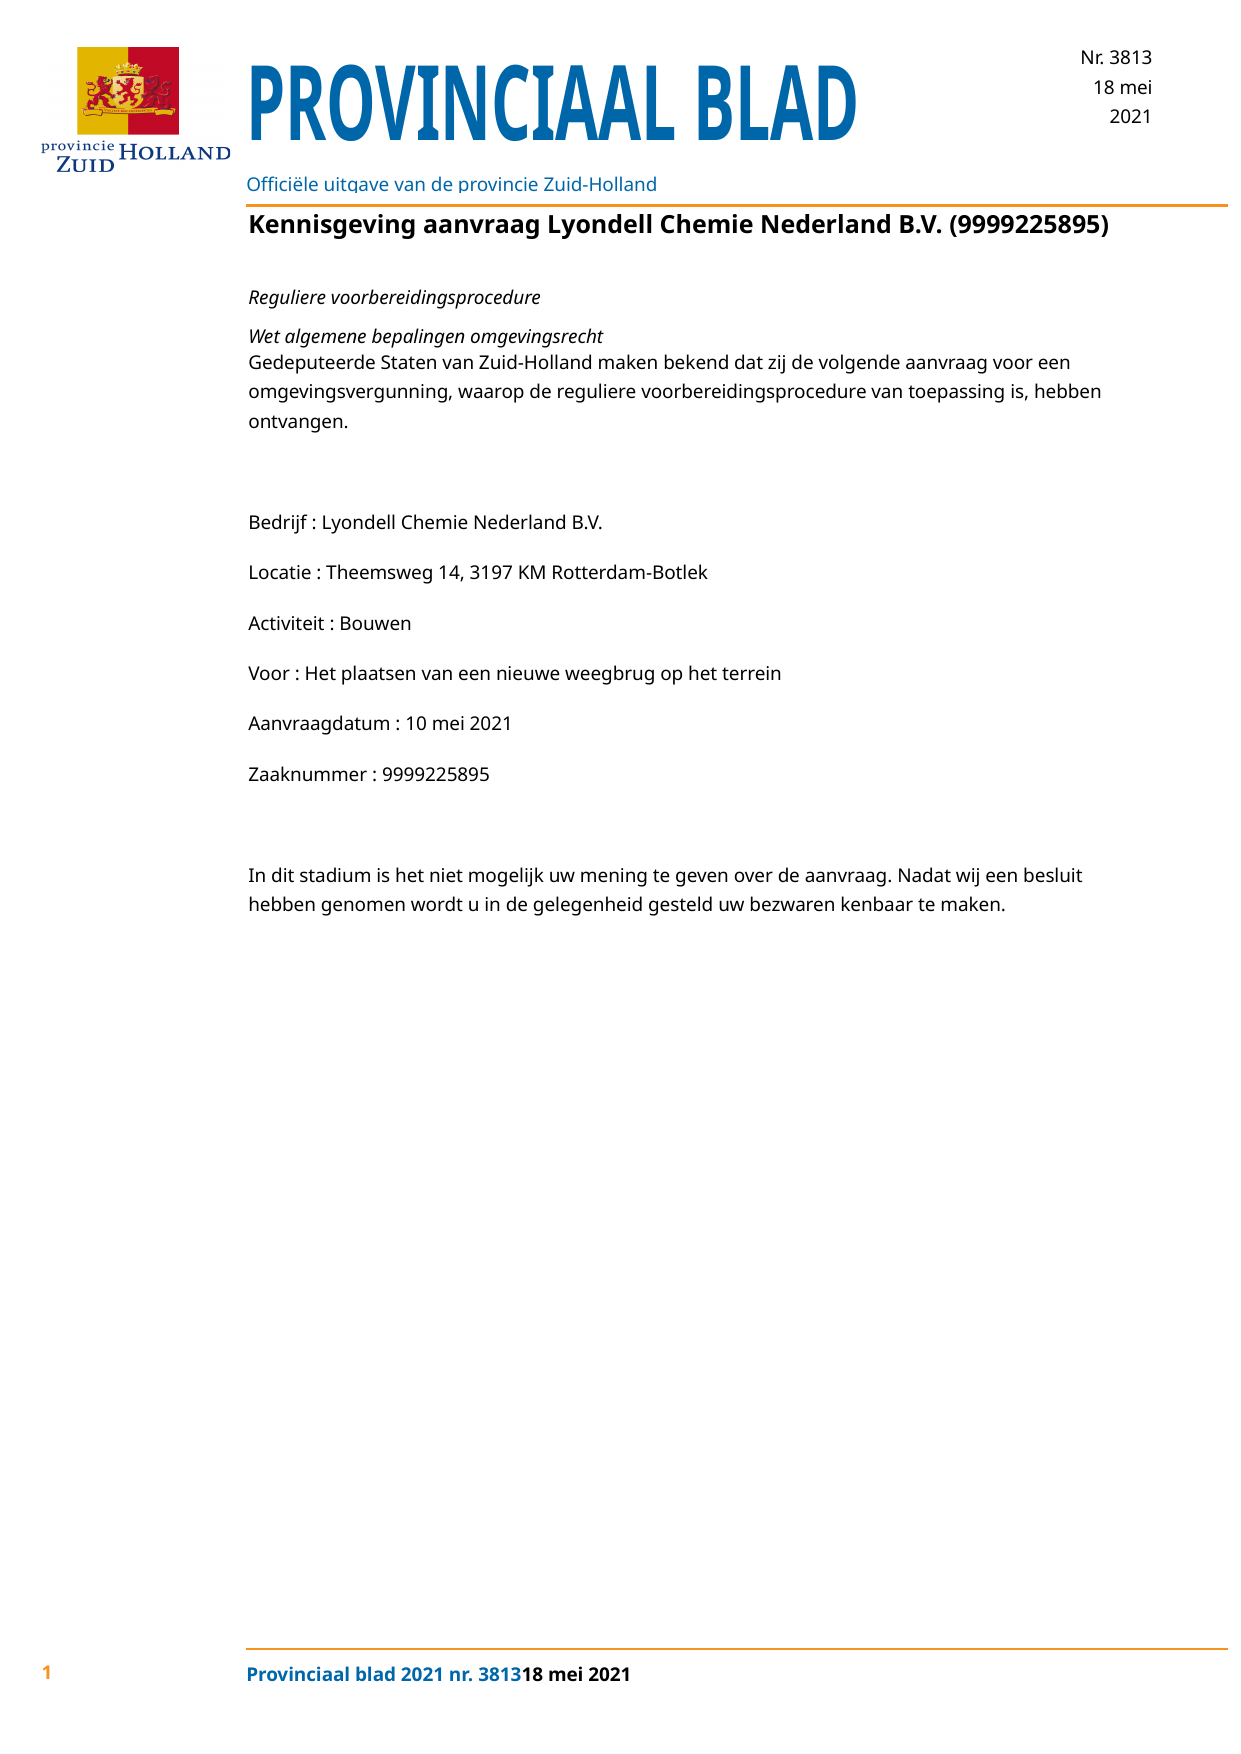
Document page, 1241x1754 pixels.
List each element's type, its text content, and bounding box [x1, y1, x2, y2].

text Locatie : Theemsweg 14, 3197 KM Rotterdam-Botlek [248, 559, 1152, 585]
text Gedeputeerde Staten van Zuid-Holland maken bekend dat zij de volgende aanvraag voor een omgevingsvergunning, waarop de reguliere voorbereidingsprocedure van toepassing is, hebben ontvangen. [248, 349, 1152, 434]
text Aanvraagdatum : 10 mei 2021 [248, 711, 1152, 736]
text Wet algemene bepalingen omgevingsrecht [248, 323, 1152, 349]
text Kennisgeving aanvraag Lyondell Chemie Nederland B.V. (9999225895) [248, 207, 1152, 241]
text Voor : Het plaatsen van een nieuwe weegbrug op het terrein [248, 660, 1152, 686]
text Activiteit : Bouwen [248, 610, 1152, 635]
text Zaaknummer : 9999225895 [248, 761, 1152, 787]
picture [41, 47, 231, 172]
text Reguliere voorbereidingsprocedure [248, 284, 1152, 309]
text In dit stadium is het niet mogelijk uw mening te geven over de aanvraag. Nadat wij een besluit hebben genomen wordt u in de gelegenheid gesteld uw bezwaren kenbaar te maken. [248, 862, 1152, 917]
text Bedrijf : Lyondell Chemie Nederland B.V. [248, 509, 1152, 534]
